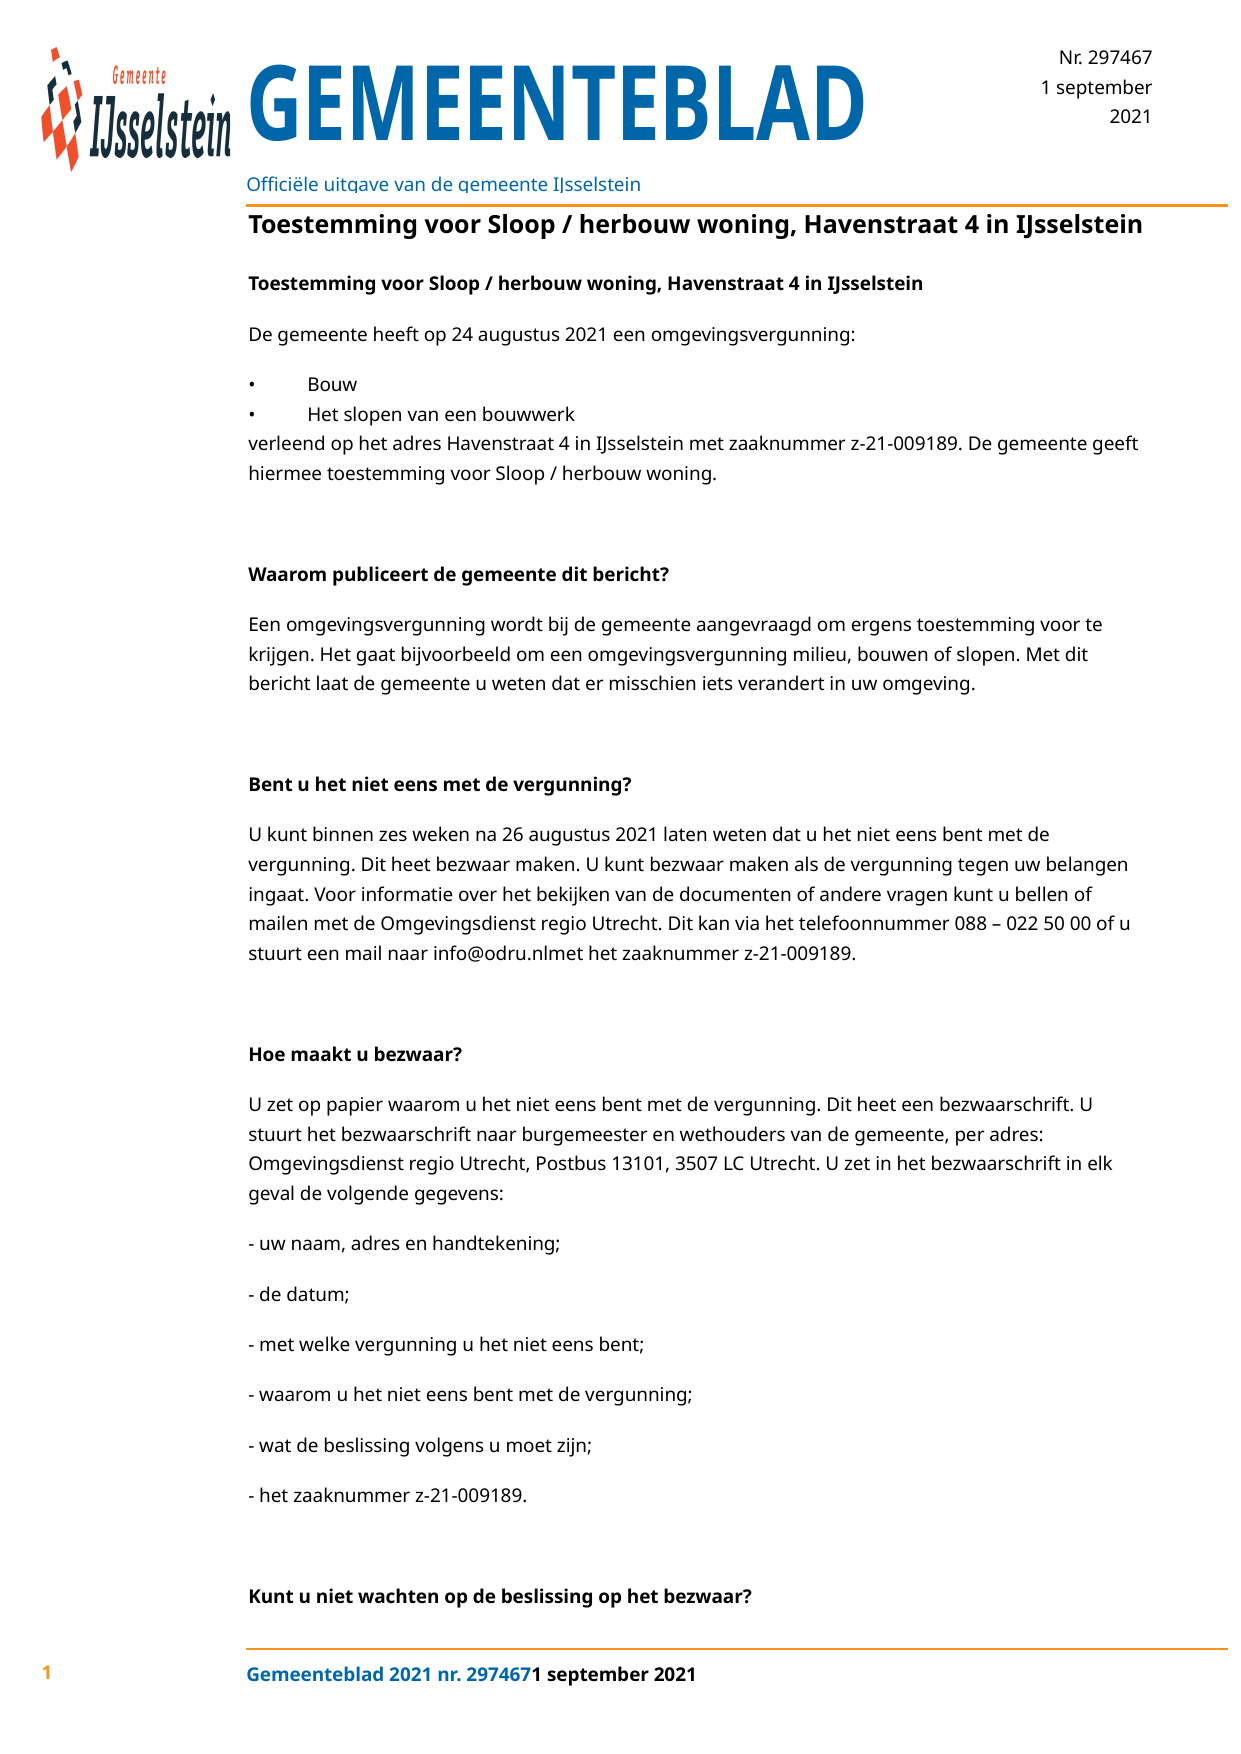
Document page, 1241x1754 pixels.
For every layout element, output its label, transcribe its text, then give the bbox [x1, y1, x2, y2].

text Bent u het niet eens met de vergunning? [248, 771, 1152, 797]
list Het slopen van een bouwwerk [248, 401, 1152, 426]
text Toestemming voor Sloop / herbouw woning, Havenstraat 4 in IJsselstein [248, 270, 1152, 296]
text verleend op het adres Havenstraat 4 in IJsselstein met zaaknummer z-21-009189. De gemeente geeft hiermee toestemming voor Sloop / herbouw woning. [248, 430, 1152, 486]
text - met welke vergunning u het niet eens bent; [248, 1331, 1152, 1357]
text - wat de beslissing volgens u moet zijn; [248, 1432, 1152, 1458]
text Waarom publiceert de gemeente dit bericht? [248, 561, 1152, 586]
text - de datum; [248, 1281, 1152, 1306]
text Toestemming voor Sloop / herbouw woning, Havenstraat 4 in IJsselstein [248, 207, 1152, 241]
text U kunt binnen zes weken na 26 augustus 2021 laten weten dat u het niet eens bent met de vergunning. Dit heet bezwaar maken. U kunt bezwaar maken als de vergunning tegen uw belangen ingaat. Voor informatie over het bekijken van de documenten of andere vragen kunt u bellen of mailen met de Omgevingsdienst regio Utrecht. Dit kan via het telefoonnummer 088 – 022 50 00 of u stuurt een mail naar info@odru.nlmet het zaaknummer z-21-009189. [248, 822, 1152, 966]
text - uw naam, adres en handtekening; [248, 1230, 1152, 1256]
text De gemeente heeft op 24 augustus 2021 een omgevingsvergunning: [248, 321, 1152, 346]
text - waarom u het niet eens bent met de vergunning; [248, 1382, 1152, 1407]
text U zet op papier waarom u het niet eens bent met de vergunning. Dit heet een bezwaarschrift. U stuurt het bezwaarschrift naar burgemeester en wethouders van de gemeente, per adres: Omgevingsdienst regio Utrecht, Postbus 13101, 3507 LC Utrecht. U zet in het bezwaarschrift in elk geval de volgende gegevens: [248, 1091, 1152, 1206]
text - het zaaknummer z-21-009189. [248, 1482, 1152, 1508]
text Kunt u niet wachten op de beslissing op het bezwaar? [248, 1583, 1152, 1609]
list Bouw [248, 371, 1152, 397]
text Een omgevingsvergunning wordt bij de gemeente aangevraagd om ergens toestemming voor te krijgen. Het gaat bijvoorbeeld om een omgevingsvergunning milieu, bouwen of slopen. Met dit bericht laat de gemeente u weten dat er misschien iets verandert in uw omgeving. [248, 611, 1152, 696]
picture [41, 47, 231, 172]
text Hoe maakt u bezwaar? [248, 1041, 1152, 1066]
